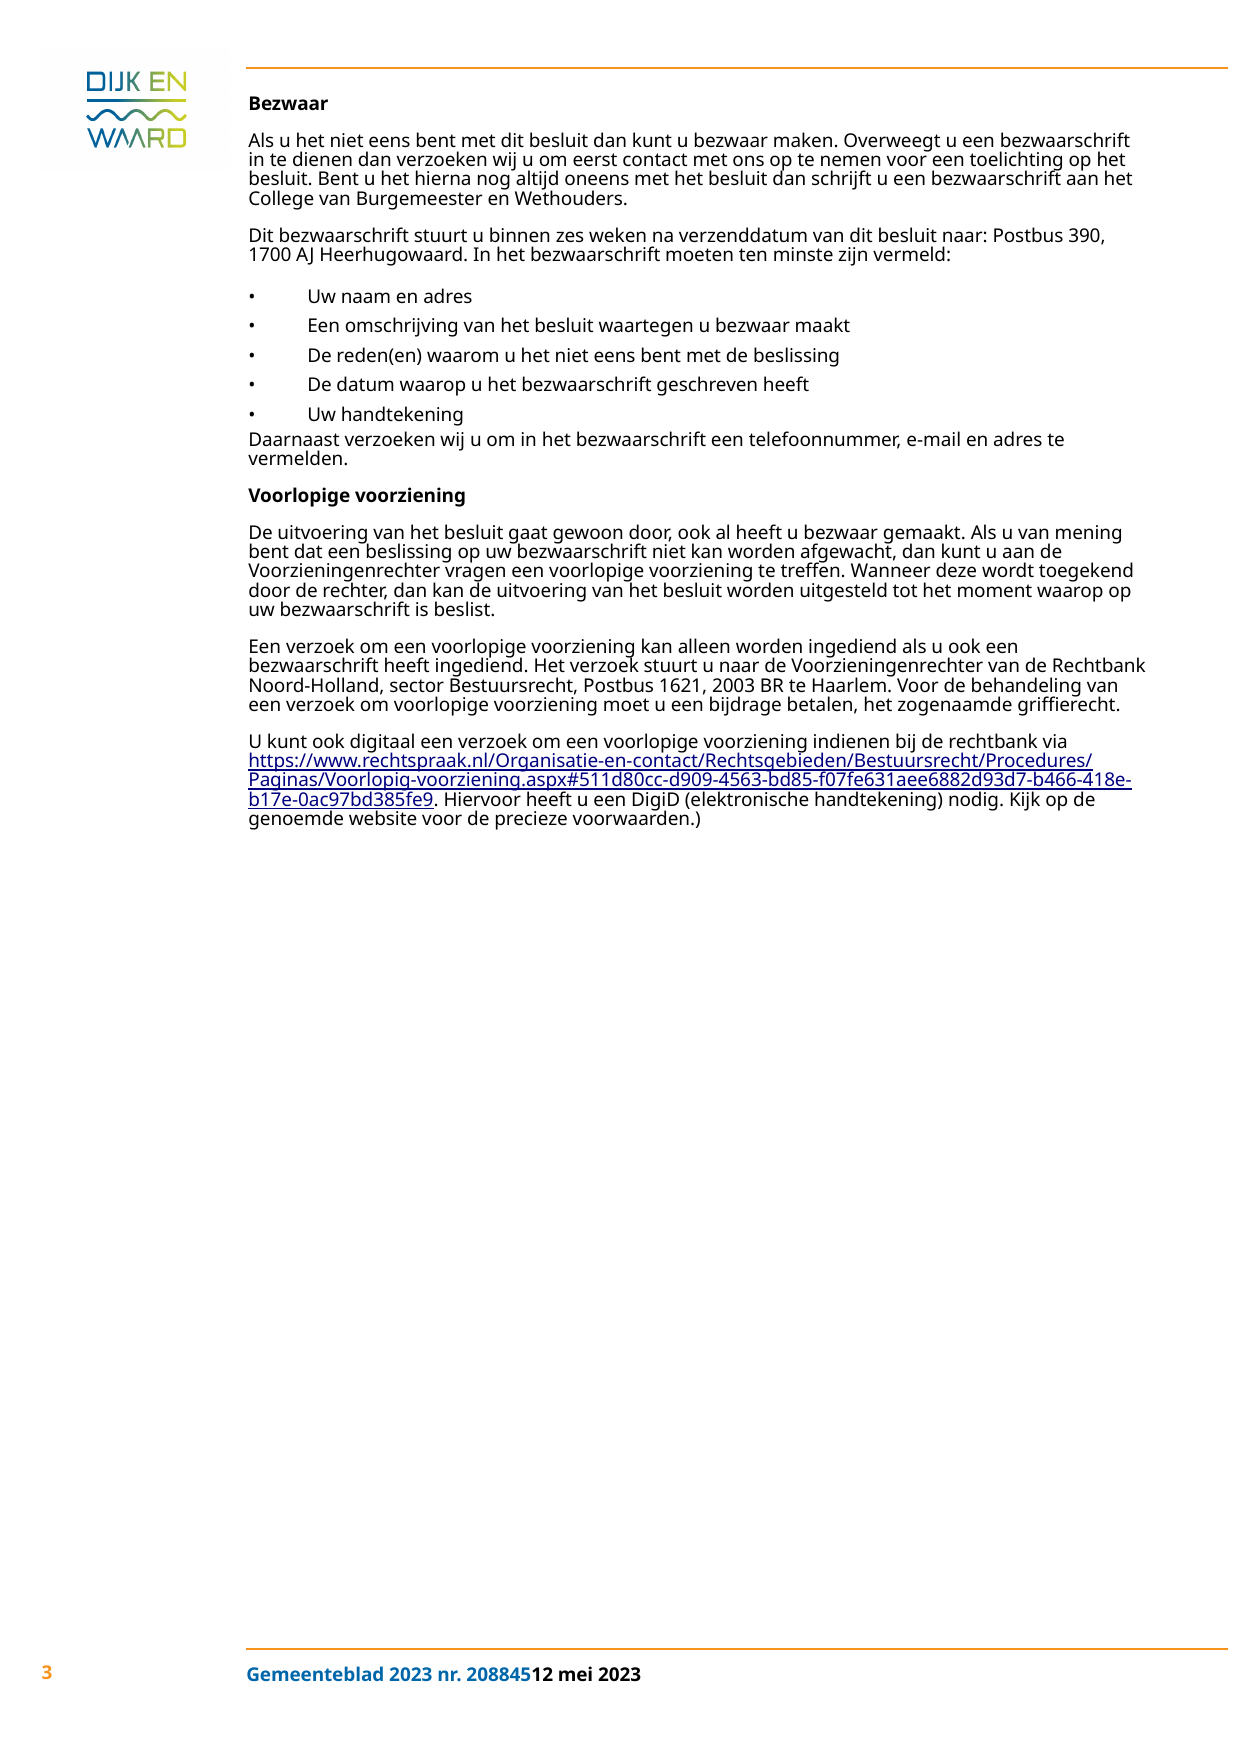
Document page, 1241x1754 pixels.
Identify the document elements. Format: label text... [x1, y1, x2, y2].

list De reden(en) waarom u het niet eens bent met de beslissing [248, 342, 1152, 368]
text U kunt ook digitaal een verzoek om een voorlopige voorziening indienen bij de rechtbank via https://www.rechtspraak.nl/Organisatie-en-contact/Rechtsgebieden/Bestuursrecht/Procedures/Paginas/Voorlopig-voorziening.aspx#511d80cc-d909-4563-bd85-f07fe631aee6882d93d7-b466-418e-b17e-0ac97bd385fe9. Hiervoor heeft u een DigiD (elektronische handtekening) nodig. Kijk op de genoemde website voor de precieze voorwaarden.) [248, 733, 1152, 829]
text Voorlopige voorziening [248, 487, 1152, 506]
list Een omschrijving van het besluit waartegen u bezwaar maakt [248, 312, 1152, 338]
text Als u het niet eens bent met dit besluit dan kunt u bezwaar maken. Overweegt u een bezwaarschrift in te dienen dan verzoeken wij u om eerst contact met ons op te nemen voor een toelichting op het besluit. Bent u het hierna nog altijd oneens met het besluit dan schrijft u een bezwaarschrift aan het College van Burgemeester en Wethouders. [248, 132, 1152, 209]
text Dit bezwaarschrift stuurt u binnen zes weken na verzenddatum van dit besluit naar: Postbus 390, 1700 AJ Heerhugowaard. In het bezwaarschrift moeten ten minste zijn vermeld: [248, 227, 1152, 265]
picture [41, 47, 231, 172]
text Daarnaast verzoeken wij u om in het bezwaarschrift een telefoonnummer, e-mail en adres te vermelden. [248, 431, 1152, 469]
text Een verzoek om een voorlopige voorziening kan alleen worden ingediend als u ook een bezwaarschrift heeft ingediend. Het verzoek stuurt u naar de Voorzieningenrechter van de Rechtbank Noord-Holland, sector Bestuursrecht, Postbus 1621, 2003 BR te Haarlem. Voor de behandeling van een verzoek om voorlopige voorziening moet u een bijdrage betalen, het zogenaamde griffierecht. [248, 638, 1152, 715]
list Uw naam en adres [248, 283, 1152, 308]
list Uw handtekening [248, 401, 1152, 427]
text Bezwaar [248, 95, 1152, 114]
text De uitvoering van het besluit gaat gewoon door, ook al heeft u bezwaar gemaakt. Als u van mening bent dat een beslissing op uw bezwaarschrift niet kan worden afgewacht, dan kunt u aan de Voorzieningenrechter vragen een voorlopige voorziening te treffen. Wanneer deze wordt toegekend door de rechter, dan kan de uitvoering van het besluit worden uitgesteld tot het moment waarop op uw bezwaarschrift is beslist. [248, 524, 1152, 620]
list De datum waarop u het bezwaarschrift geschreven heeft [248, 372, 1152, 397]
